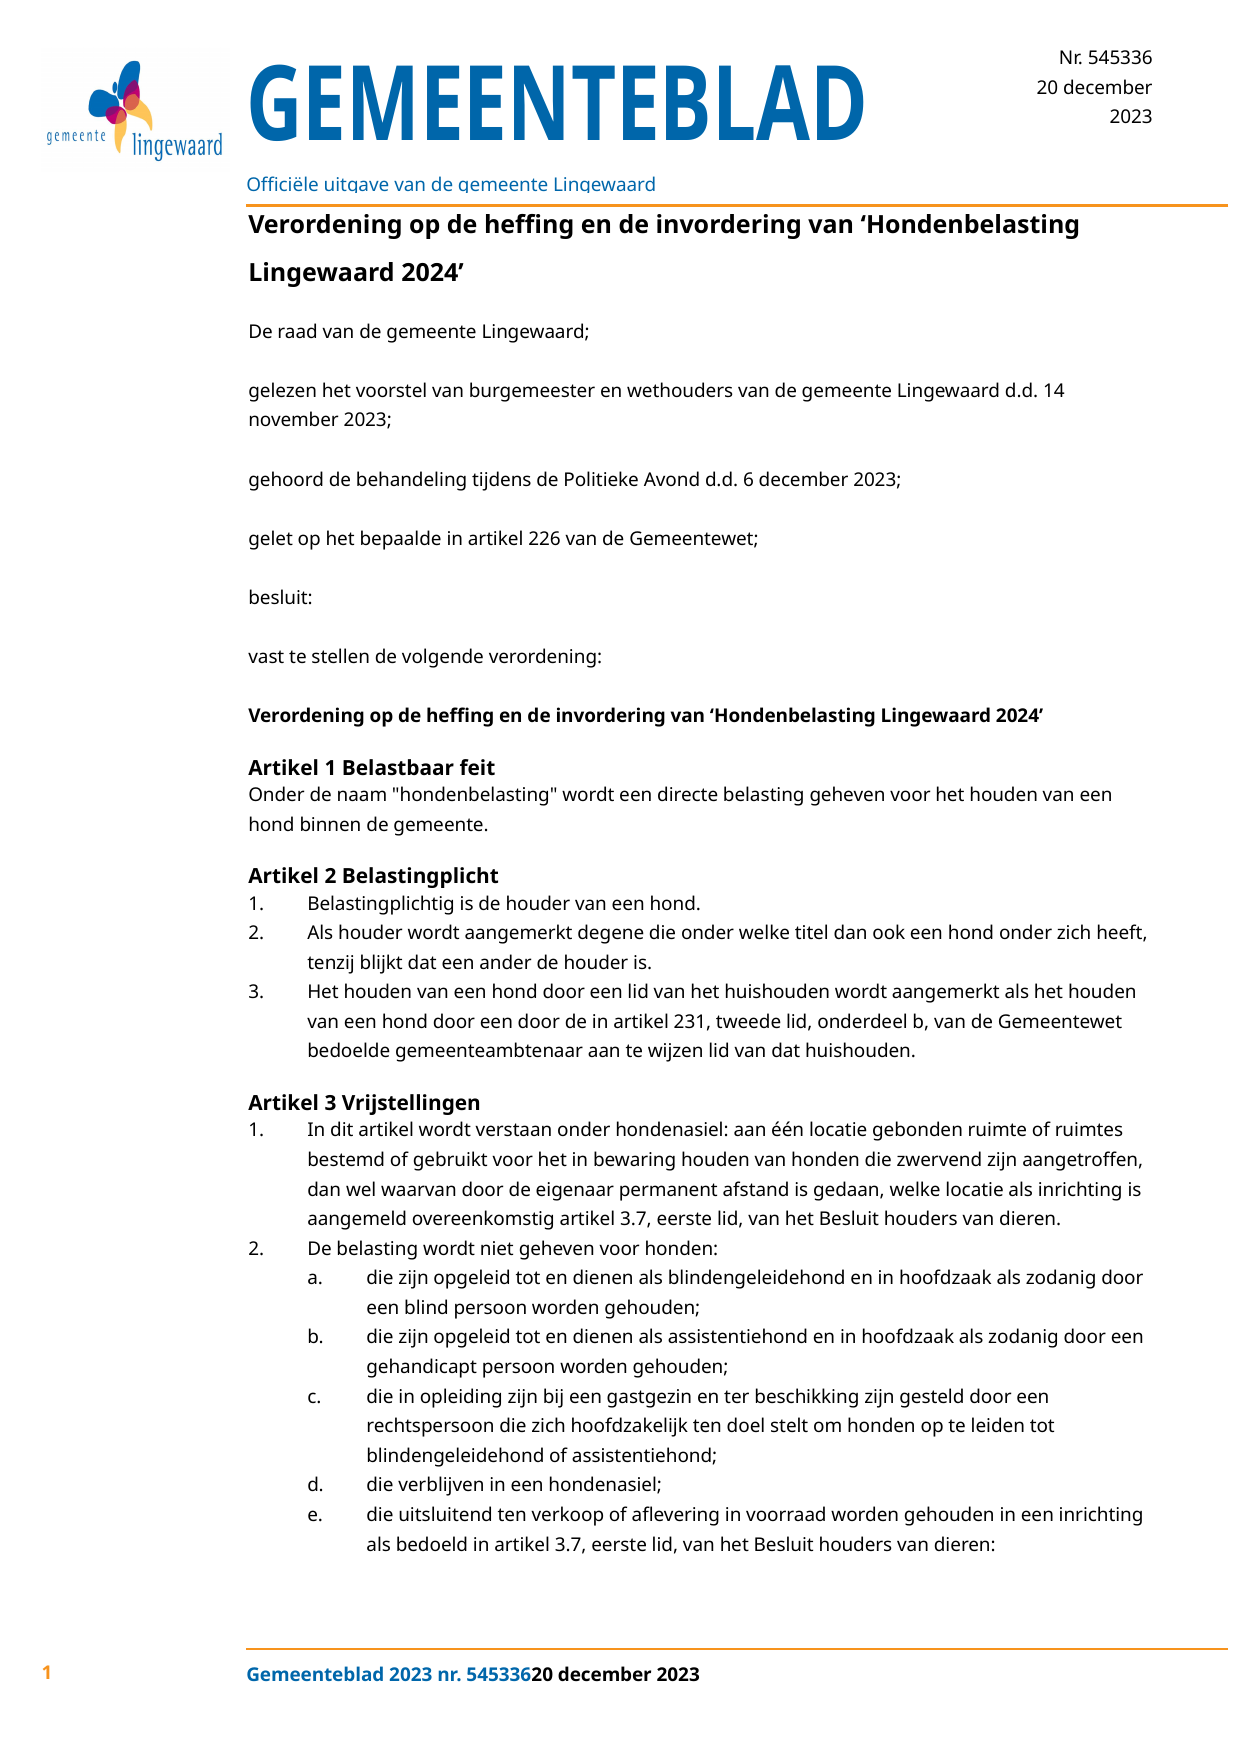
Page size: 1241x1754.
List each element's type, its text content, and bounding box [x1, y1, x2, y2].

list die zijn opgeleid tot en dienen als blindengeleidehond en in hoofdzaak als zodanig door een blind persoon worden gehouden; [307, 1264, 1152, 1320]
text Artikel 3 Vrijstellingen [248, 1088, 1152, 1117]
text Verordening op de heffing en de invordering van ‘Hondenbelasting Lingewaard 2024’ [248, 702, 1152, 728]
text gehoord de behandeling tijdens de Politieke Avond d.d. 6 december 2023; [248, 466, 1152, 492]
list die uitsluitend ten verkoop of aflevering in voorraad worden gehouden in een inrichting als bedoeld in artikel 3.7, eerste lid, van het Besluit houders van dieren: [307, 1501, 1152, 1556]
list In dit artikel wordt verstaan onder hondenasiel: aan één locatie gebonden ruimte of ruimtes bestemd of gebruikt voor het in bewaring houden van honden die zwervend zijn aangetroffen, dan wel waarvan door de eigenaar permanent afstand is gedaan, welke locatie als inrichting is aangemeld overeenkomstig artikel 3.7, eerste lid, van het Besluit houders van dieren. [248, 1117, 1152, 1231]
text vast te stellen de volgende verordening: [248, 643, 1152, 669]
list die verblijven in een hondenasiel; [307, 1472, 1152, 1497]
list Belastingplichtig is de houder van een hond. [248, 890, 1152, 916]
text Artikel 2 Belastingplicht [248, 861, 1152, 890]
list Het houden van een hond door een lid van het huishouden wordt aangemerkt als het houden van een hond door een door de in artikel 231, tweede lid, onderdeel b, van de Gemeentewet bedoelde gemeenteambtenaar aan te wijzen lid van dat huishouden. [248, 978, 1152, 1063]
list die in opleiding zijn bij een gastgezin en ter beschikking zijn gesteld door een rechtspersoon die zich hoofdzakelijk ten doel stelt om honden op te leiden tot blindengeleidehond of assistentiehond; [307, 1383, 1152, 1468]
text besluit: [248, 584, 1152, 610]
text Verordening op de heffing en de invordering van ‘Hondenbelasting Lingewaard 2024’ [248, 207, 1152, 288]
text Artikel 1 Belastbaar feit [248, 753, 1152, 781]
text De raad van de gemeente Lingewaard; [248, 318, 1152, 344]
text gelet op het bepaalde in artikel 226 van de Gemeentewet; [248, 525, 1152, 551]
list die zijn opgeleid tot en dienen als assistentiehond en in hoofdzaak als zodanig door een gehandicapt persoon worden gehouden; [307, 1324, 1152, 1379]
list Als houder wordt aangemerkt degene die onder welke titel dan ook een hond onder zich heeft, tenzij blijkt dat een ander de houder is. [248, 919, 1152, 975]
text Onder de naam "hondenbelasting" wordt een directe belasting geheven voor het houden van een hond binnen de gemeente. [248, 781, 1152, 837]
picture [41, 47, 231, 172]
text gelezen het voorstel van burgemeester en wethouders van de gemeente Lingewaard d.d. 14 november 2023; [248, 377, 1152, 432]
list De belasting wordt niet geheven voor honden: [248, 1235, 1152, 1261]
